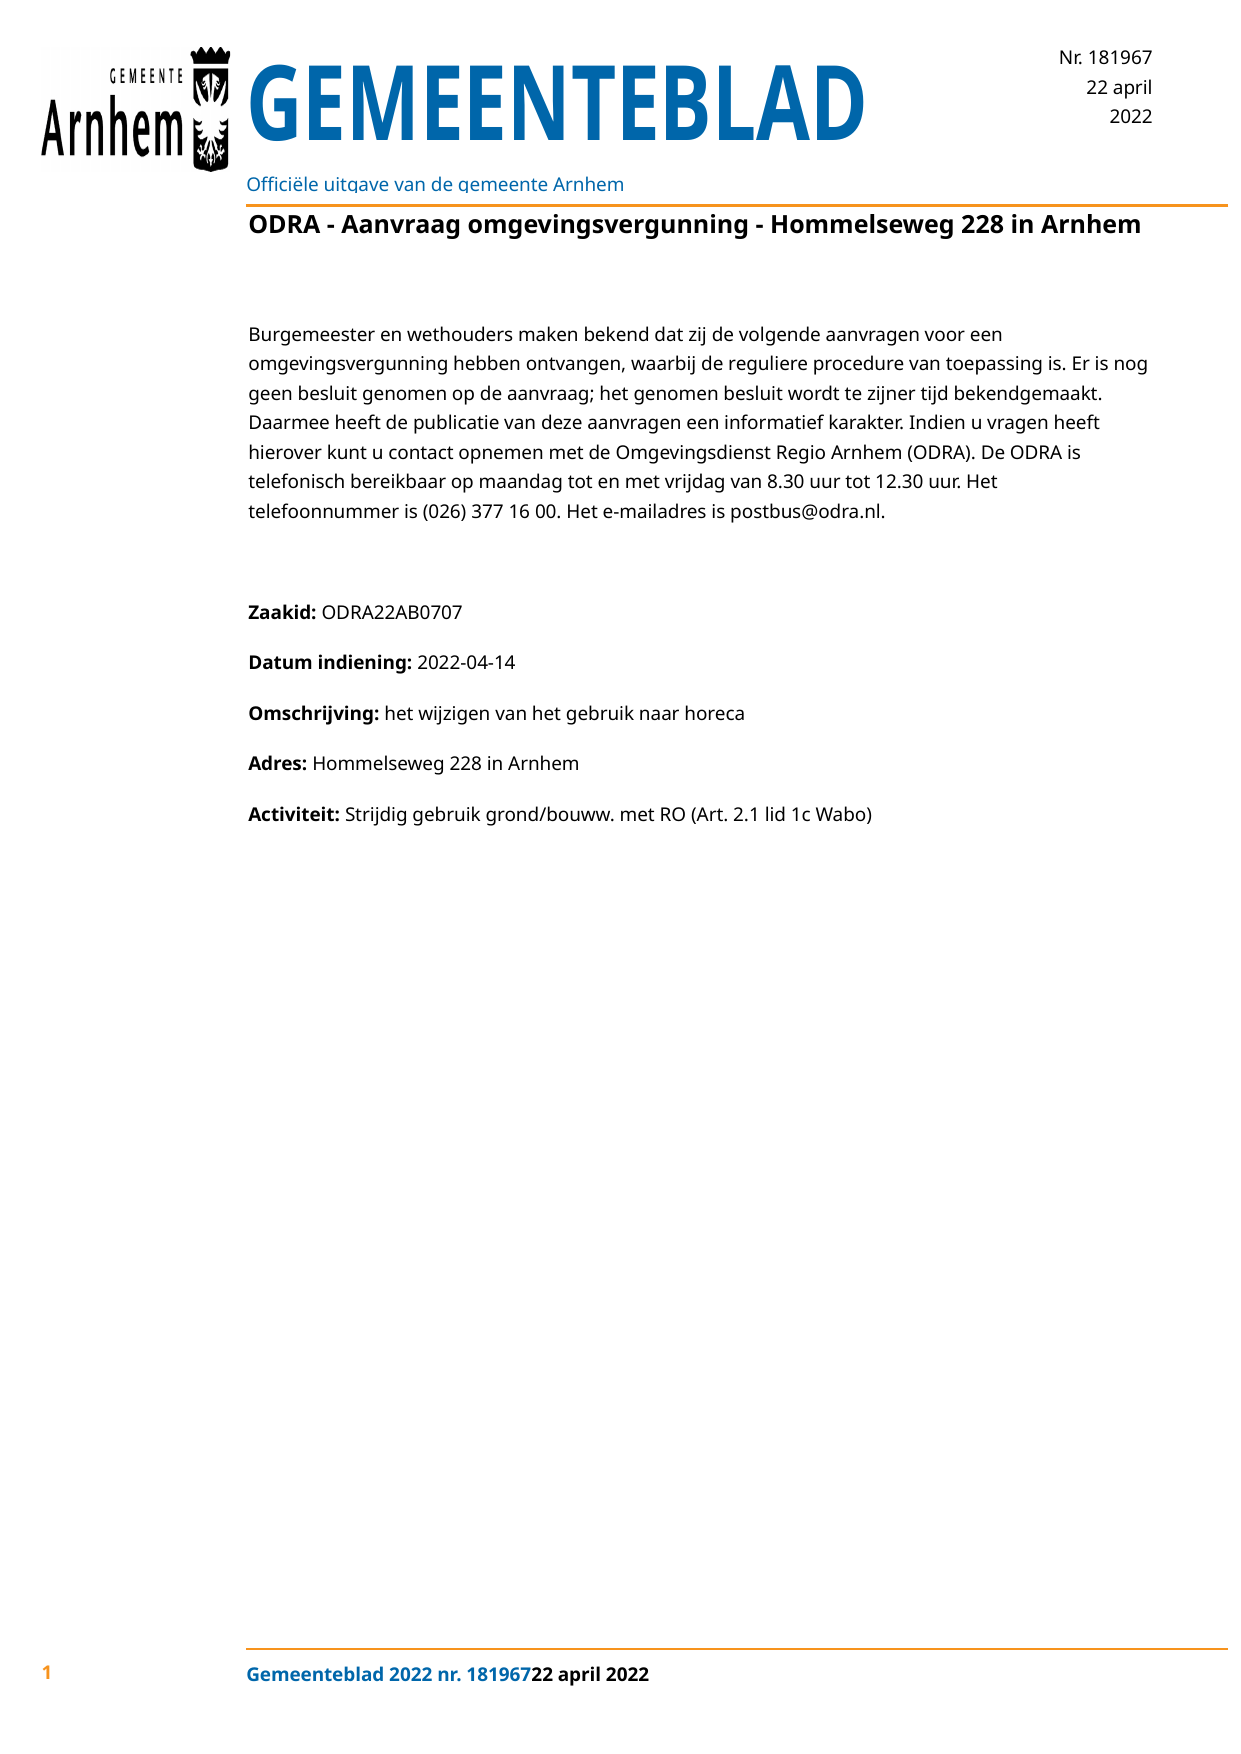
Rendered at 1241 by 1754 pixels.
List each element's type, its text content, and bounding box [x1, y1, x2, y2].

text Omschrijving: het wijzigen van het gebruik naar horeca [248, 700, 1152, 726]
text Adres: Hommelseweg 228 in Arnhem [248, 750, 1152, 776]
picture [41, 47, 231, 172]
text Burgemeester en wethouders maken bekend dat zij de volgende aanvragen voor een omgevingsvergunning hebben ontvangen, waarbij de reguliere procedure van toepassing is. Er is nog geen besluit genomen op de aanvraag; het genomen besluit wordt te zijner tijd bekendgemaakt. Daarmee heeft de publicatie van deze aanvragen een informatief karakter. Indien u vragen heeft hierover kunt u contact opnemen met de Omgevingsdienst Regio Arnhem (ODRA). De ODRA is telefonisch bereikbaar op maandag tot en met vrijdag van 8.30 uur tot 12.30 uur. Het telefoonnummer is (026) 377 16 00. Het e-mailadres is postbus@odra.nl. [248, 321, 1152, 524]
text Zaakid: ODRA22AB0707 [248, 599, 1152, 625]
text ODRA - Aanvraag omgevingsvergunning - Hommelseweg 228 in Arnhem [248, 207, 1152, 241]
text Datum indiening: 2022-04-14 [248, 649, 1152, 675]
text Activiteit: Strijdig gebruik grond/bouww. met RO (Art. 2.1 lid 1c Wabo) [248, 801, 1152, 826]
